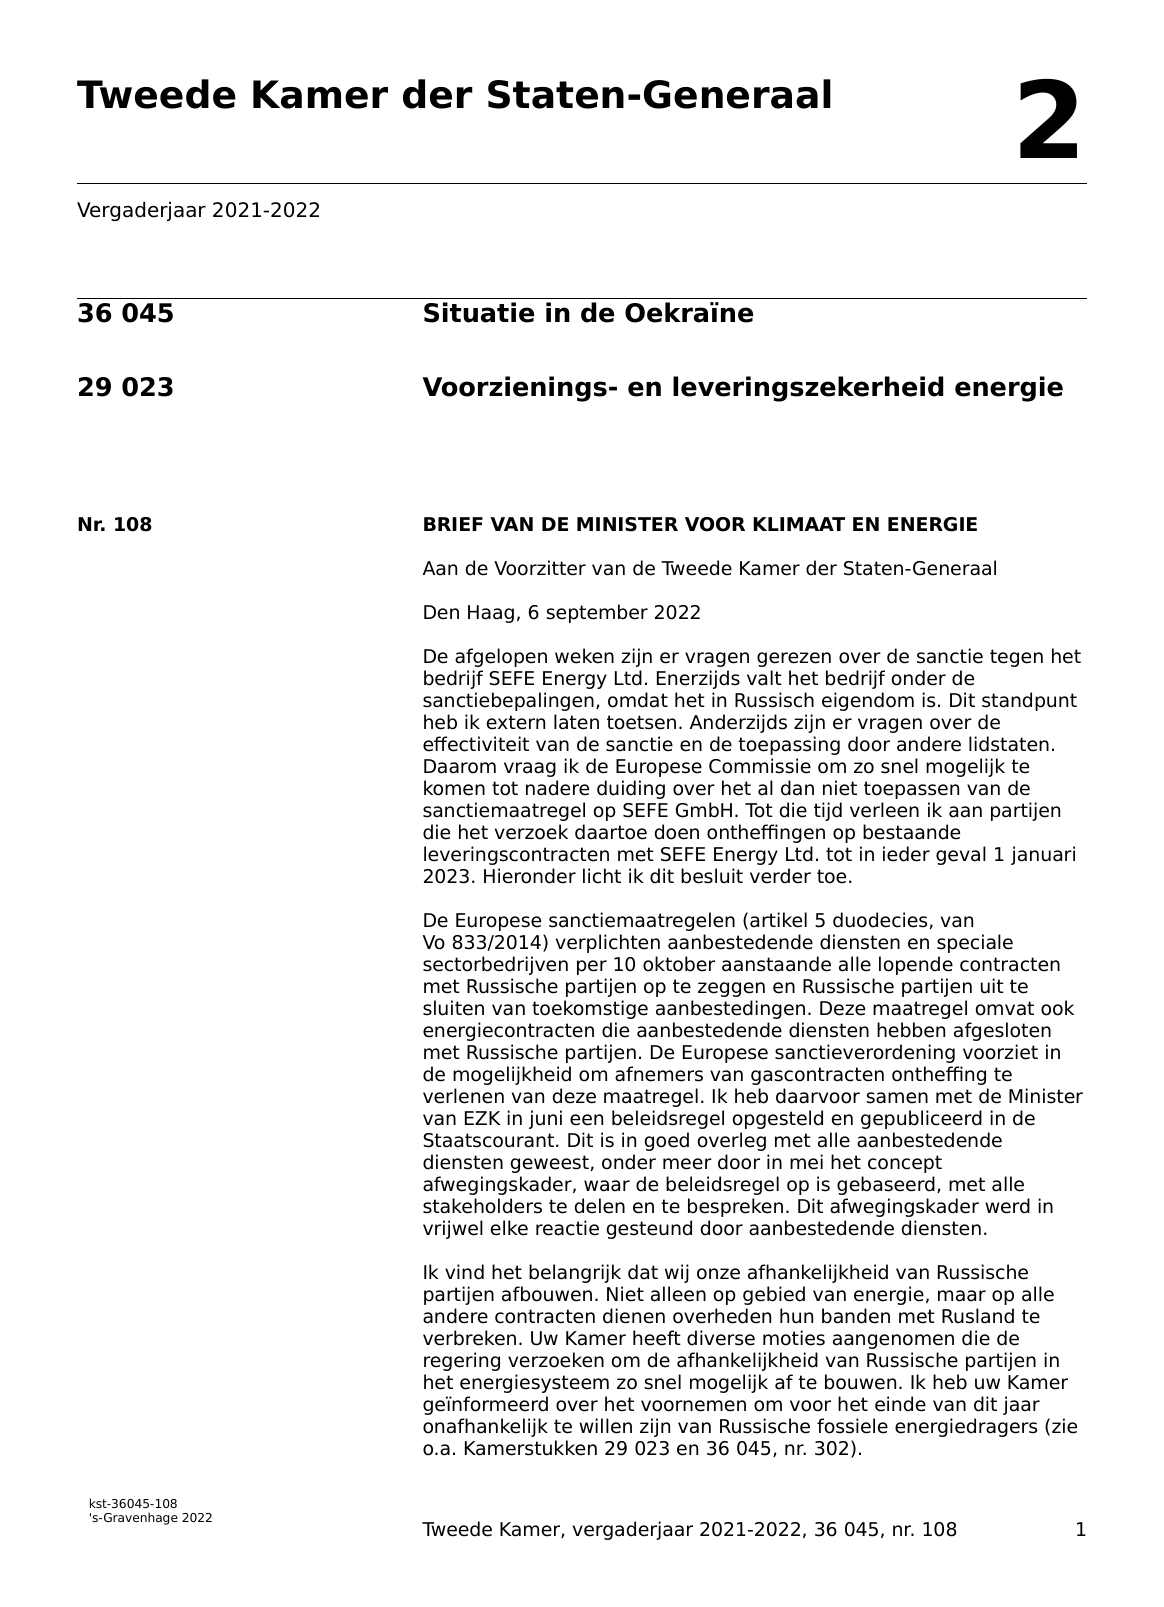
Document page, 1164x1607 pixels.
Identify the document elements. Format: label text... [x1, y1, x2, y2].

text De afgelopen weken zijn er vragen gerezen over de sanctie tegen het bedrijf SEFE Energy Ltd. Enerzijds valt het bedrijf onder de sanctiebepalingen, omdat het in Russisch eigendom is. Dit standpunt heb ik extern laten toetsen. Anderzijds zijn er vragen over de effectiviteit van de sanctie en de toepassing door andere lidstaten. Daarom vraag ik de Europese Commissie om zo snel mogelijk te komen tot nadere duiding over het al dan niet toepassen van de sanctiemaatregel op SEFE GmbH. Tot die tijd verleen ik aan partijen die het verzoek daartoe doen ontheffingen op bestaande leveringscontracten met SEFE Energy Ltd. tot in ieder geval 1 januari 2023. Hieronder licht ik dit besluit verder toe. [422, 646, 1087, 888]
text Aan de Voorzitter van de Tweede Kamer der Staten-Generaal [422, 558, 1087, 580]
text kst-36045-108 [88, 1497, 323, 1511]
subtitle 36 045 Situatie in de Oekraïne [77, 299, 1087, 329]
table_header Tweede Kamer der Staten-Generaal [77, 59, 886, 183]
subtitle Nr. 108 BRIEF VAN DE MINISTER VOOR KLIMAAT EN ENERGIE [77, 514, 1087, 536]
text Den Haag, 6 september 2022 [422, 602, 1087, 624]
table_cell Vergaderjaar 2021-2022 [77, 184, 1087, 298]
subtitle 29 023 Voorzienings- en leveringszekerheid energie [77, 373, 1087, 403]
text Ik vind het belangrijk dat wij onze afhankelijkheid van Russische partijen afbouwen. Niet alleen op gebied van energie, maar op alle andere contracten dienen overheden hun banden met Rusland te verbreken. Uw Kamer heeft diverse moties aangenomen die de regering verzoeken om de afhankelijkheid van Russische partijen in het energiesysteem zo snel mogelijk af te bouwen. Ik heb uw Kamer geïnformeerd over het voornemen om voor het einde van dit jaar onafhankelijk te willen zijn van Russische fossiele energiedragers (zie o.a. Kamerstukken 29 023 en 36 045, nr. 302). [422, 1262, 1087, 1460]
table_header 2 [886, 59, 1087, 183]
text 's-Gravenhage 2022 [88, 1511, 323, 1525]
text De Europese sanctiemaatregelen (artikel 5 duodecies, van Vo 833/2014) verplichten aanbestedende diensten en speciale sectorbedrijven per 10 oktober aanstaande alle lopende contracten met Russische partijen op te zeggen en Russische partijen uit te sluiten van toekomstige aanbestedingen. Deze maatregel omvat ook energiecontracten die aanbestedende diensten hebben afgesloten met Russische partijen. De Europese sanctieverordening voorziet in de mogelijkheid om afnemers van gascontracten ontheffing te verlenen van deze maatregel. Ik heb daarvoor samen met de Minister van EZK in juni een beleidsregel opgesteld en gepubliceerd in de Staatscourant. Dit is in goed overleg met alle aanbestedende diensten geweest, onder meer door in mei het concept afwegingskader, waar de beleidsregel op is gebaseerd, met alle stakeholders te delen en te bespreken. Dit afwegingskader werd in vrijwel elke reactie gesteund door aanbestedende diensten. [422, 910, 1087, 1240]
